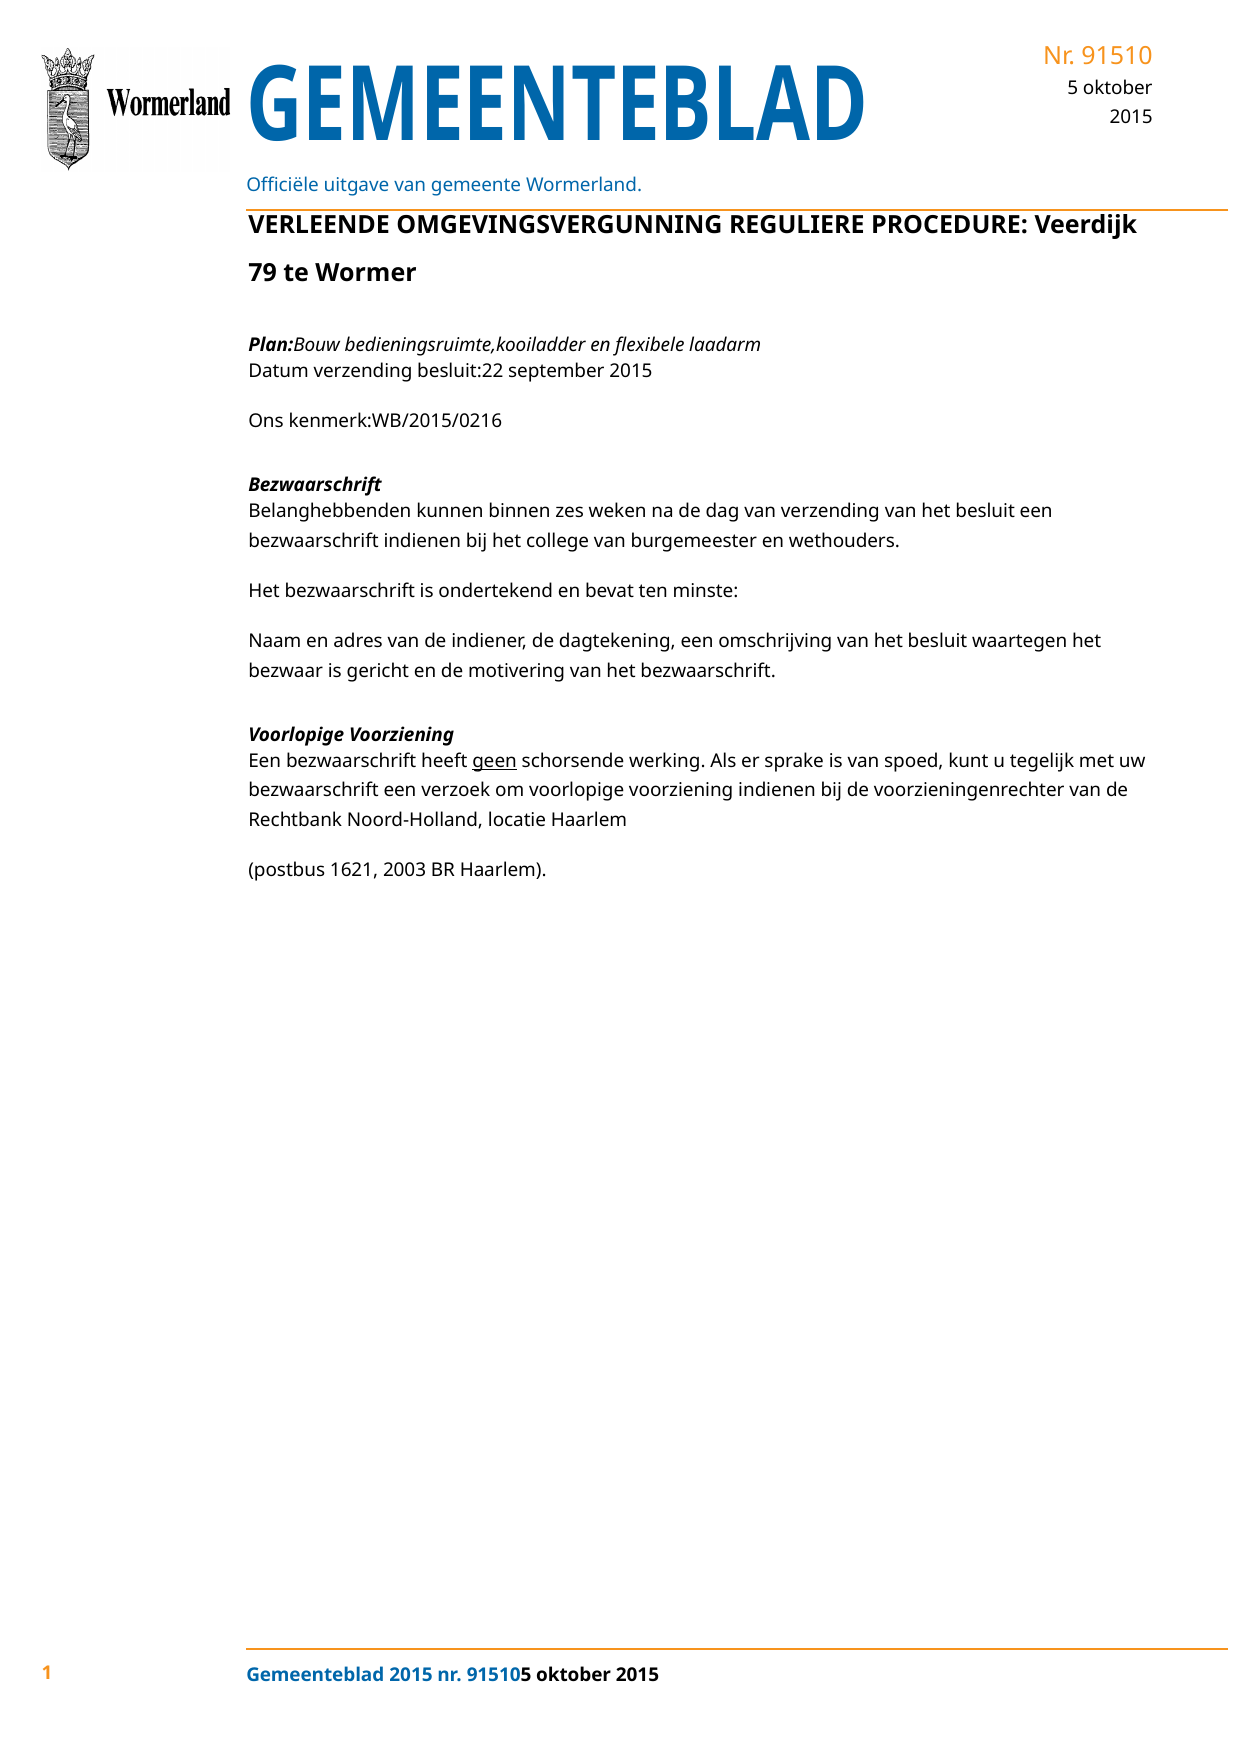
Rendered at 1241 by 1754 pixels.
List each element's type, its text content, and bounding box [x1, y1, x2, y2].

text Plan:Bouw bedieningsruimte,kooiladder en flexibele laadarm [248, 331, 1152, 357]
text Datum verzending besluit:22 september 2015 [248, 357, 1152, 383]
text Ons kenmerk:WB/2015/0216 [248, 408, 1152, 433]
text (postbus 1621, 2003 BR Haarlem). [248, 857, 1152, 882]
text Belanghebbenden kunnen binnen zes weken na de dag van verzending van het besluit een bezwaarschrift indienen bij het college van burgemeester en wethouders. [248, 497, 1152, 553]
text Naam en adres van de indiener, de dagtekening, een omschrijving van het besluit waartegen het bezwaar is gericht en de motivering van het bezwaarschrift. [248, 628, 1152, 683]
picture [41, 47, 231, 172]
text Bezwaarschrift [248, 472, 1152, 497]
text Een bezwaarschrift heeft geen schorsende werking. Als er sprake is van spoed, kunt u tegelijk met uw bezwaarschrift een verzoek om voorlopige voorziening indienen bij de voorzieningenrechter van de Rechtbank Noord-Holland, locatie Haarlem [248, 747, 1152, 832]
text Voorlopige Voorziening [248, 721, 1152, 747]
text VERLEENDE OMGEVINGSVERGUNNING REGULIERE PROCEDURE: Veerdijk 79 te Wormer [248, 211, 1152, 288]
text Het bezwaarschrift is ondertekend en bevat ten minste: [248, 577, 1152, 603]
